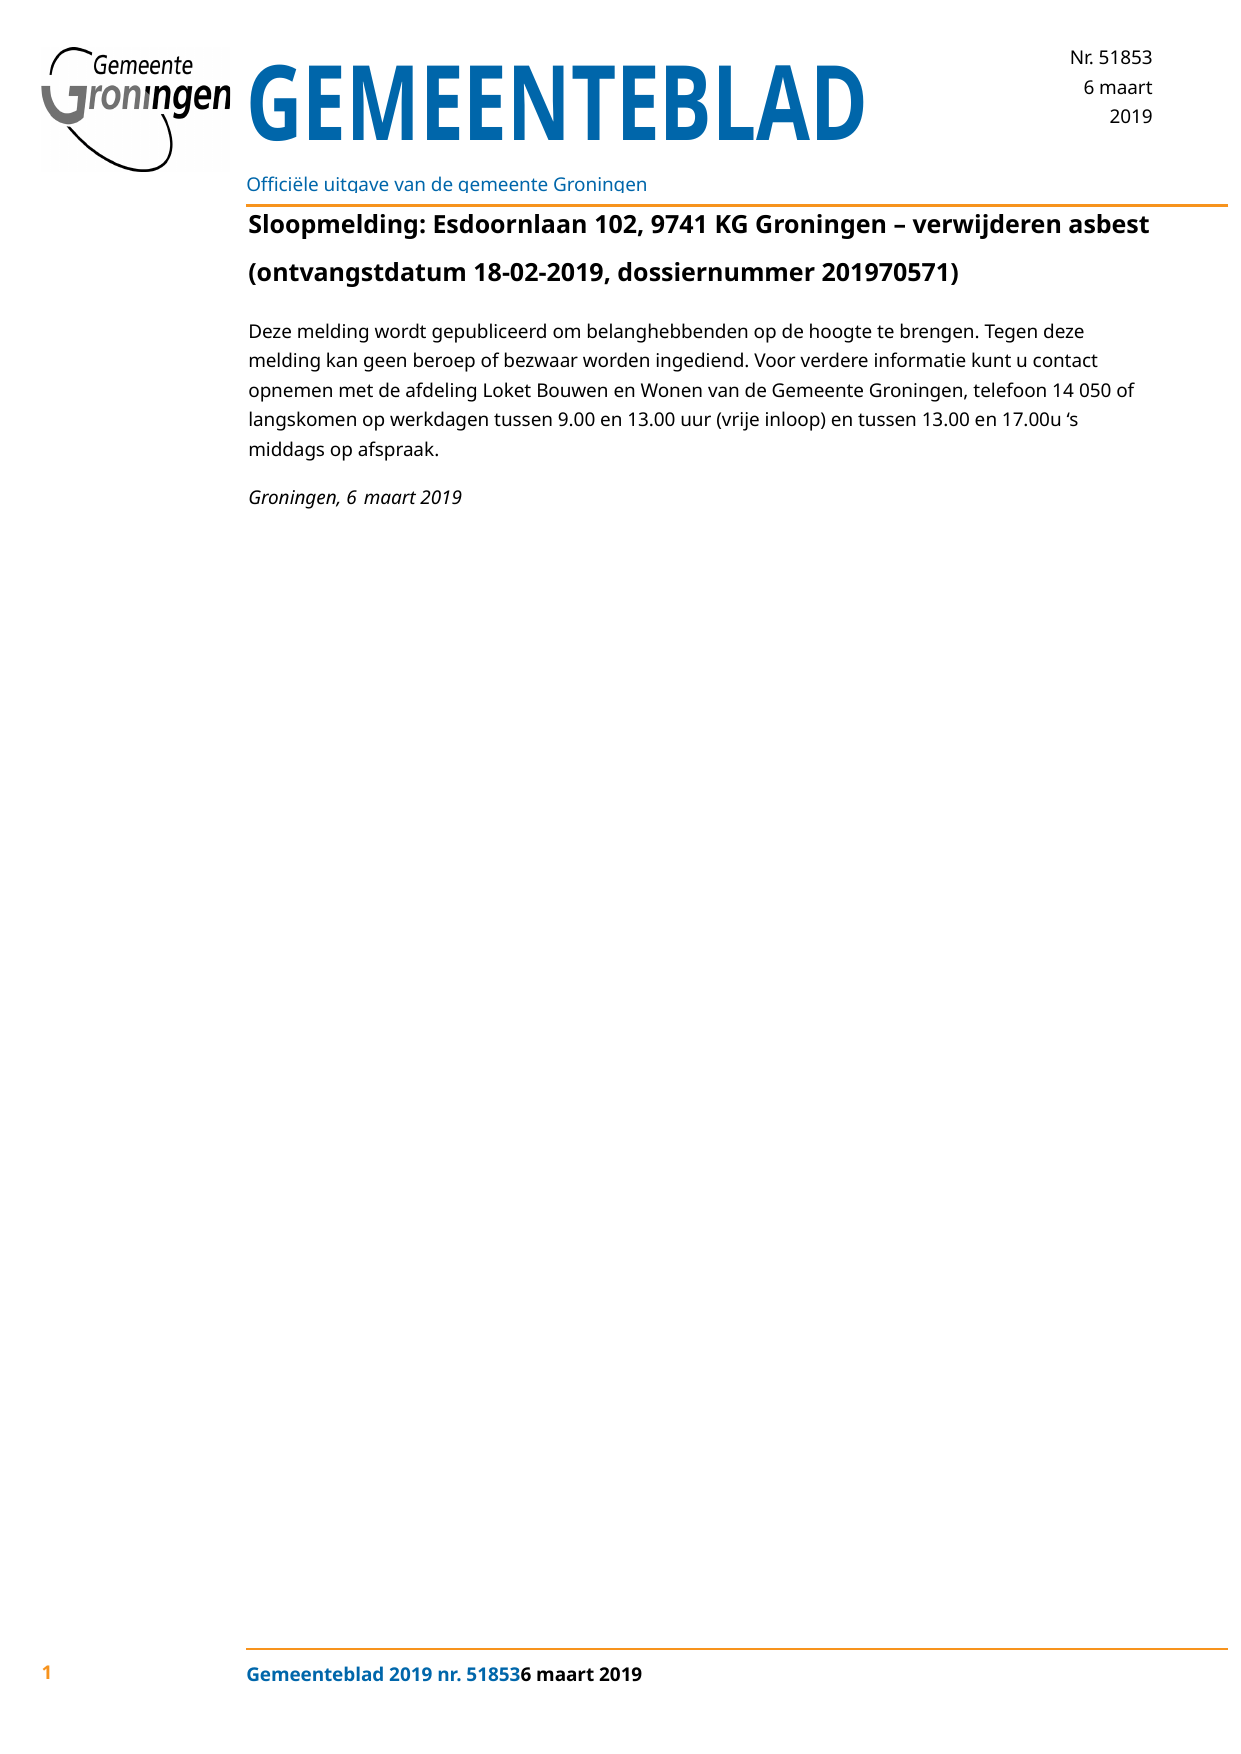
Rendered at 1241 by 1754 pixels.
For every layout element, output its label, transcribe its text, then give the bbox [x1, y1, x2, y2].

text Groningen, 6 maart 2019 [248, 484, 1152, 510]
text Sloopmelding: Esdoornlaan 102, 9741 KG Groningen – verwijderen asbest (ontvangstdatum 18-02-2019, dossiernummer 201970571) [248, 207, 1152, 288]
picture [41, 47, 231, 172]
text Deze melding wordt gepubliceerd om belanghebbenden op de hoogte te brengen. Tegen deze melding kan geen beroep of bezwaar worden ingediend. Voor verdere informatie kunt u contact opnemen met de afdeling Loket Bouwen en Wonen van de Gemeente Groningen, telefoon 14 050 of langskomen op werkdagen tussen 9.00 en 13.00 uur (vrije inloop) en tussen 13.00 en 17.00u ‘s middags op afspraak. [248, 318, 1152, 462]
